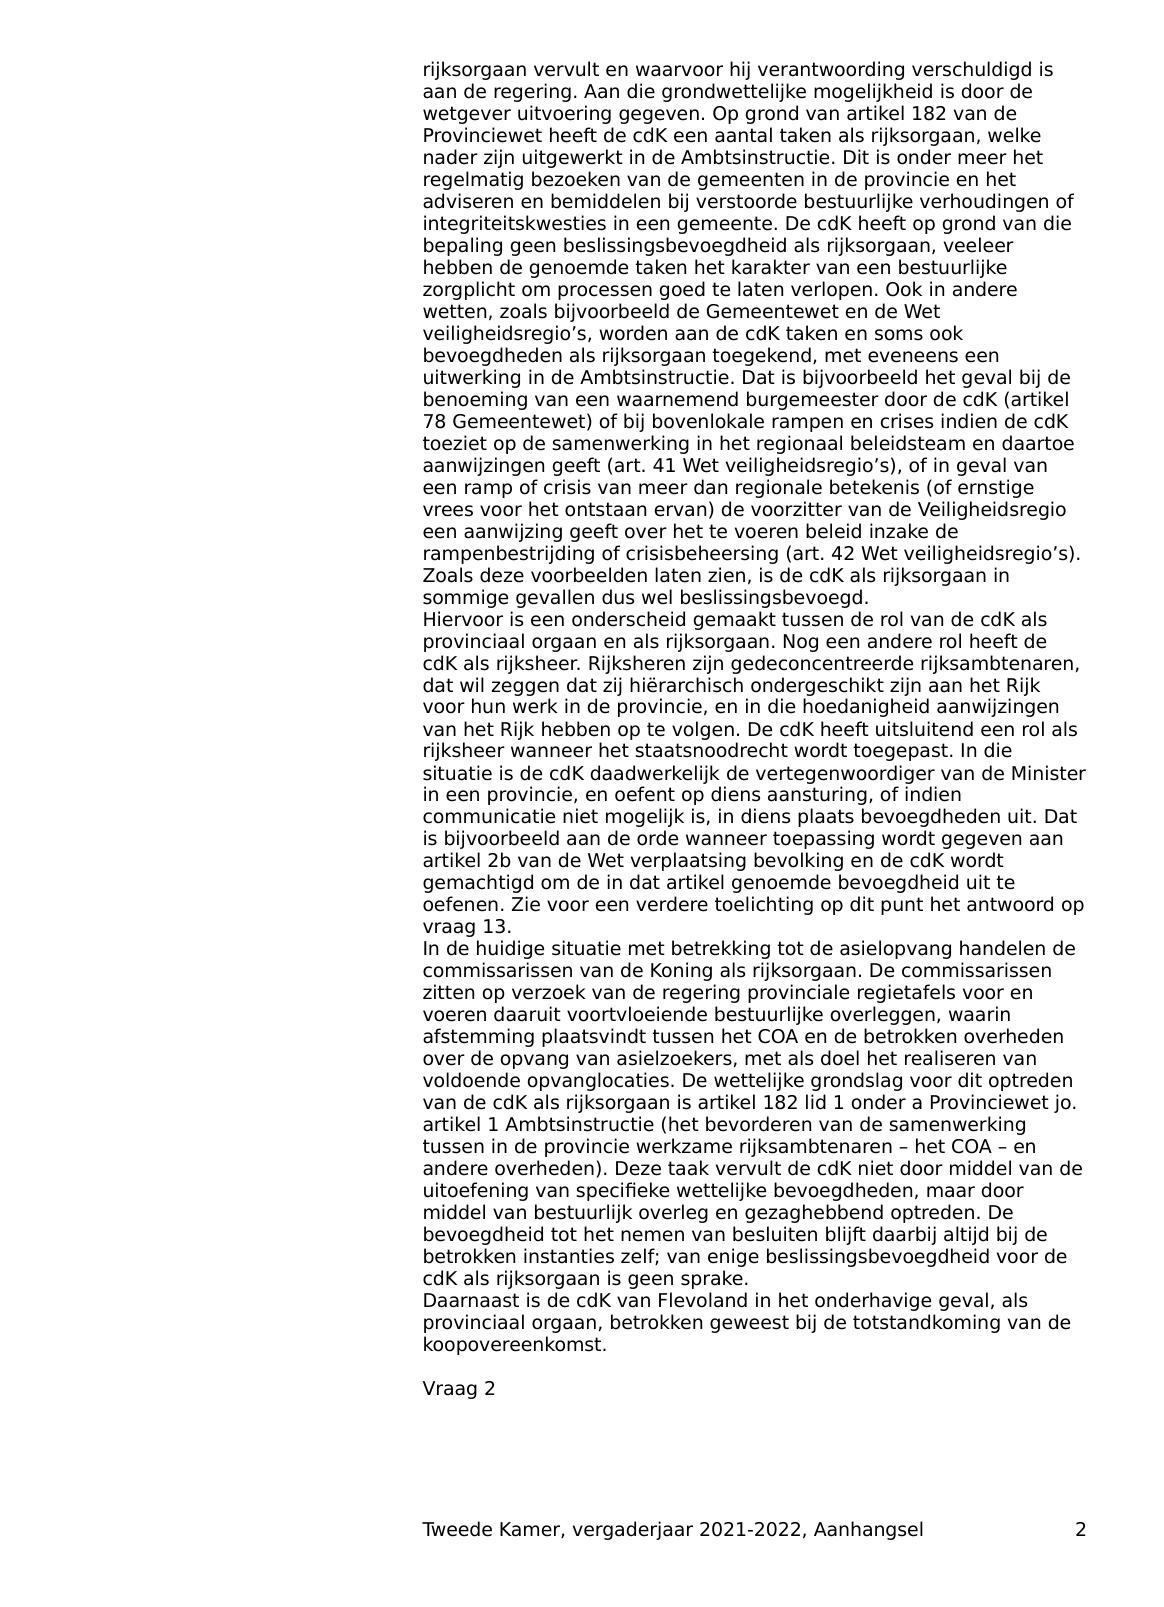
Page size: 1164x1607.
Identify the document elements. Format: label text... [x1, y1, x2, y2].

text Vraag 2 [422, 1378, 1087, 1400]
text In de huidige situatie met betrekking tot de asielopvang handelen de commissarissen van de Koning als rijksorgaan. De commissarissen zitten op verzoek van de regering provinciale regietafels voor en voeren daaruit voortvloeiende bestuurlijke overleggen, waarin afstemming plaatsvindt tussen het COA en de betrokken overheden over de opvang van asielzoekers, met als doel het realiseren van voldoende opvanglocaties. De wettelijke grondslag voor dit optreden van de cdK als rijksorgaan is artikel 182 lid 1 onder a Provinciewet jo. artikel 1 Ambtsinstructie (het bevorderen van de samenwerking tussen in de provincie werkzame rijksambtenaren – het COA – en andere overheden). Deze taak vervult de cdK niet door middel van de uitoefening van specifieke wettelijke bevoegdheden, maar door middel van bestuurlijk overleg en gezaghebbend optreden. De bevoegdheid tot het nemen van besluiten blijft daarbij altijd bij de betrokken instanties zelf; van enige beslissingsbevoegdheid voor de cdK als rijksorgaan is geen sprake. [422, 938, 1087, 1290]
text rijksorgaan vervult en waarvoor hij verantwoording verschuldigd is aan de regering. Aan die grondwettelijke mogelijkheid is door de wetgever uitvoering gegeven. Op grond van artikel 182 van de Provinciewet heeft de cdK een aantal taken als rijksorgaan, welke nader zijn uitgewerkt in de Ambtsinstructie. Dit is onder meer het regelmatig bezoeken van de gemeenten in de provincie en het adviseren en bemiddelen bij verstoorde bestuurlijke verhoudingen of integriteitskwesties in een gemeente. De cdK heeft op grond van die bepaling geen beslissingsbevoegdheid als rijksorgaan, veeleer hebben de genoemde taken het karakter van een bestuurlijke zorgplicht om processen goed te laten verlopen. Ook in andere wetten, zoals bijvoorbeeld de Gemeentewet en de Wet veiligheidsregio’s, worden aan de cdK taken en soms ook bevoegdheden als rijksorgaan toegekend, met eveneens een uitwerking in de Ambtsinstructie. Dat is bijvoorbeeld het geval bij de benoeming van een waarnemend burgemeester door de cdK (artikel 78 Gemeentewet) of bij bovenlokale rampen en crises indien de cdK toeziet op de samenwerking in het regionaal beleidsteam en daartoe aanwijzingen geeft (art. 41 Wet veiligheidsregio’s), of in geval van een ramp of crisis van meer dan regionale betekenis (of ernstige vrees voor het ontstaan ervan) de voorzitter van de Veiligheidsregio een aanwijzing geeft over het te voeren beleid inzake de rampenbestrijding of crisisbeheersing (art. 42 Wet veiligheidsregio’s). Zoals deze voorbeelden laten zien, is de cdK als rijksorgaan in sommige gevallen dus wel beslissingsbevoegd. [422, 59, 1087, 608]
text Daarnaast is de cdK van Flevoland in het onderhavige geval, als provinciaal orgaan, betrokken geweest bij de totstandkoming van de koopovereenkomst. [422, 1290, 1087, 1356]
text Hiervoor is een onderscheid gemaakt tussen de rol van de cdK als provinciaal orgaan en als rijksorgaan. Nog een andere rol heeft de cdK als rijksheer. Rijksheren zijn gedeconcentreerde rijksambtenaren, dat wil zeggen dat zij hiërarchisch ondergeschikt zijn aan het Rijk voor hun werk in de provincie, en in die hoedanigheid aanwijzingen van het Rijk hebben op te volgen. De cdK heeft uitsluitend een rol als rijksheer wanneer het staatsnoodrecht wordt toegepast. In die situatie is de cdK daadwerkelijk de vertegenwoordiger van de Minister in een provincie, en oefent op diens aansturing, of indien communicatie niet mogelijk is, in diens plaats bevoegdheden uit. Dat is bijvoorbeeld aan de orde wanneer toepassing wordt gegeven aan artikel 2b van de Wet verplaatsing bevolking en de cdK wordt gemachtigd om de in dat artikel genoemde bevoegdheid uit te oefenen. Zie voor een verdere toelichting op dit punt het antwoord op vraag 13. [422, 608, 1087, 938]
